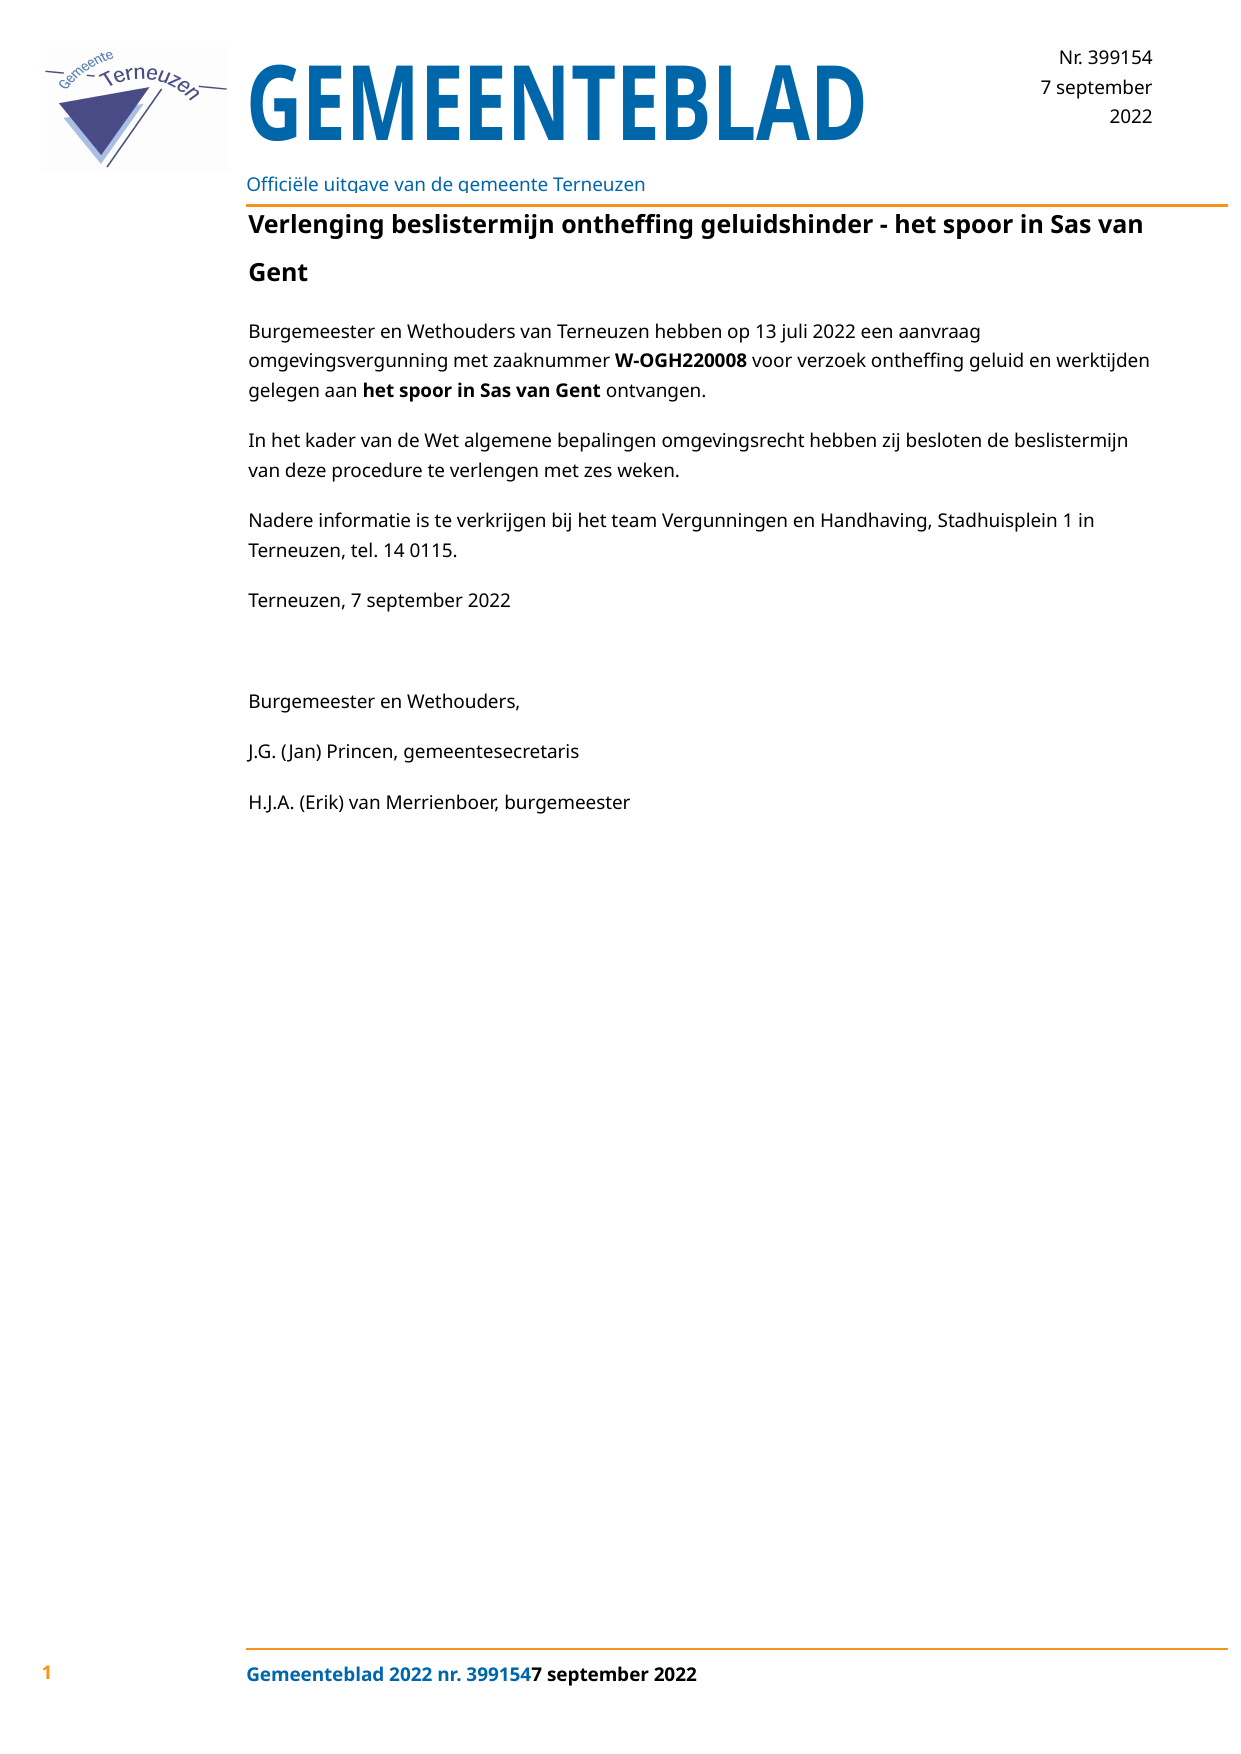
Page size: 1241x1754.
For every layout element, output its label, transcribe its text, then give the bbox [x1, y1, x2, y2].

picture [41, 47, 231, 172]
text Burgemeester en Wethouders, [248, 688, 1152, 714]
text Burgemeester en Wethouders van Terneuzen hebben op 13 juli 2022 een aanvraag omgevingsvergunning met zaaknummer W-OGH220008 voor verzoek ontheffing geluid en werktijden gelegen aan het spoor in Sas van Gent ontvangen. [248, 318, 1152, 403]
text H.J.A. (Erik) van Merrienboer, burgemeester [248, 789, 1152, 815]
text Verlenging beslistermijn ontheffing geluidshinder - het spoor in Sas van Gent [248, 207, 1152, 288]
text Terneuzen, 7 september 2022 [248, 587, 1152, 613]
text J.G. (Jan) Princen, gemeentesecretaris [248, 739, 1152, 764]
text Nadere informatie is te verkrijgen bij het team Vergunningen en Handhaving, Stadhuisplein 1 in Terneuzen, tel. 14 0115. [248, 507, 1152, 563]
text In het kader van de Wet algemene bepalingen omgevingsrecht hebben zij besloten de beslistermijn van deze procedure te verlengen met zes weken. [248, 427, 1152, 483]
